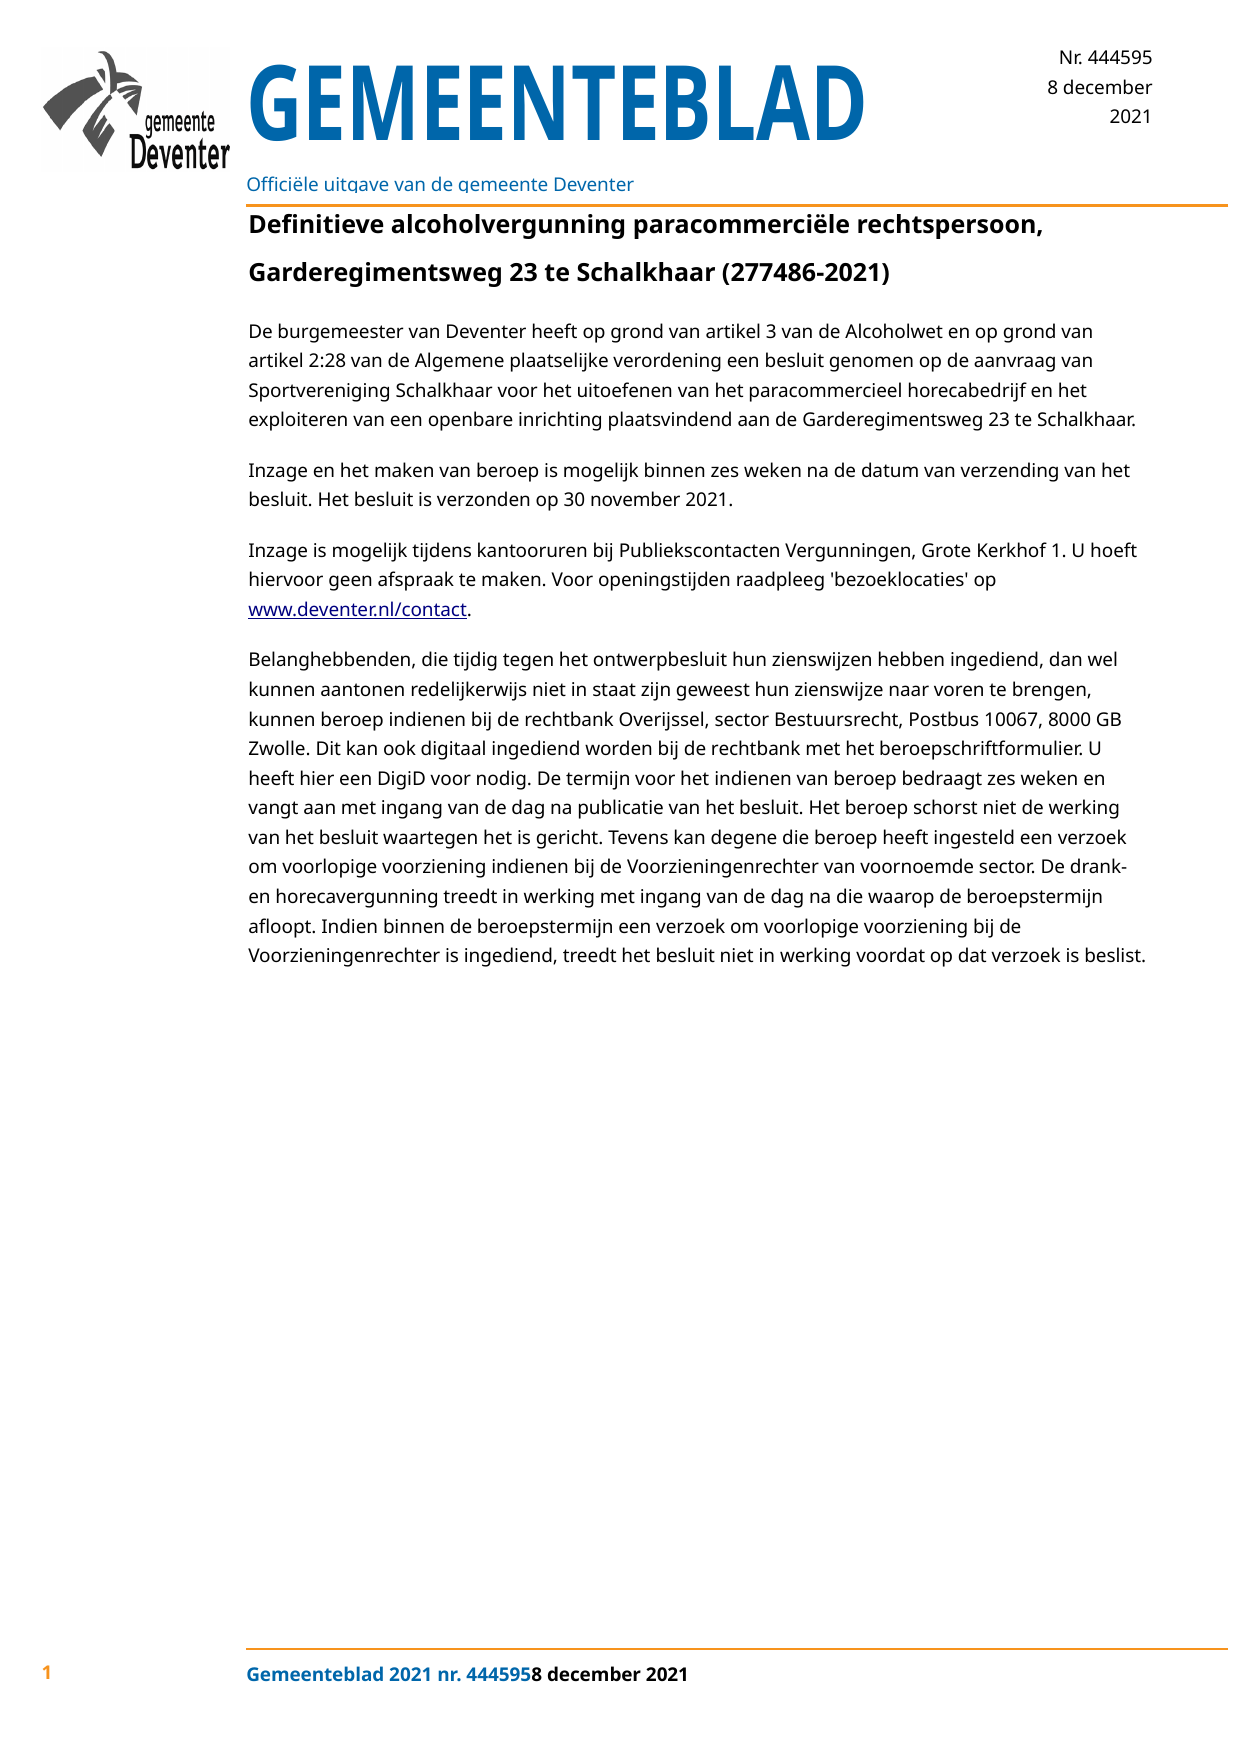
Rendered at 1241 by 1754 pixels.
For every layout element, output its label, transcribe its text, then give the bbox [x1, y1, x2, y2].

text Definitieve alcoholvergunning paracommerciële rechtspersoon, Garderegimentsweg 23 te Schalkhaar (277486-2021) [248, 207, 1152, 288]
text Inzage en het maken van beroep is mogelijk binnen zes weken na de datum van verzending van het besluit. Het besluit is verzonden op 30 november 2021. [248, 457, 1152, 512]
picture [41, 47, 231, 172]
text Inzage is mogelijk tijdens kantooruren bij Publiekscontacten Vergunningen, Grote Kerkhof 1. U hoeft hiervoor geen afspraak te maken. Voor openingstijden raadpleeg 'bezoeklocaties' op www.deventer.nl/contact. [248, 537, 1152, 622]
text De burgemeester van Deventer heeft op grond van artikel 3 van de Alcoholwet en op grond van artikel 2:28 van de Algemene plaatselijke verordening een besluit genomen op de aanvraag van Sportvereniging Schalkhaar voor het uitoefenen van het paracommercieel horecabedrijf en het exploiteren van een openbare inrichting plaatsvindend aan de Garderegimentsweg 23 te Schalkhaar. [248, 318, 1152, 432]
text Belanghebbenden, die tijdig tegen het ontwerpbesluit hun zienswijzen hebben ingediend, dan wel kunnen aantonen redelijkerwijs niet in staat zijn geweest hun zienswijze naar voren te brengen, kunnen beroep indienen bij de rechtbank Overijssel, sector Bestuursrecht, Postbus 10067, 8000 GB Zwolle. Dit kan ook digitaal ingediend worden bij de rechtbank met het beroepschriftformulier. U heeft hier een DigiD voor nodig. De termijn voor het indienen van beroep bedraagt zes weken en vangt aan met ingang van de dag na publicatie van het besluit. Het beroep schorst niet de werking van het besluit waartegen het is gericht. Tevens kan degene die beroep heeft ingesteld een verzoek om voorlopige voorziening indienen bij de Voorzieningenrechter van voornoemde sector. De drank- en horecavergunning treedt in werking met ingang van de dag na die waarop de beroepstermijn afloopt. Indien binnen de beroepstermijn een verzoek om voorlopige voorziening bij de Voorzieningenrechter is ingediend, treedt het besluit niet in werking voordat op dat verzoek is beslist. [248, 647, 1152, 968]
